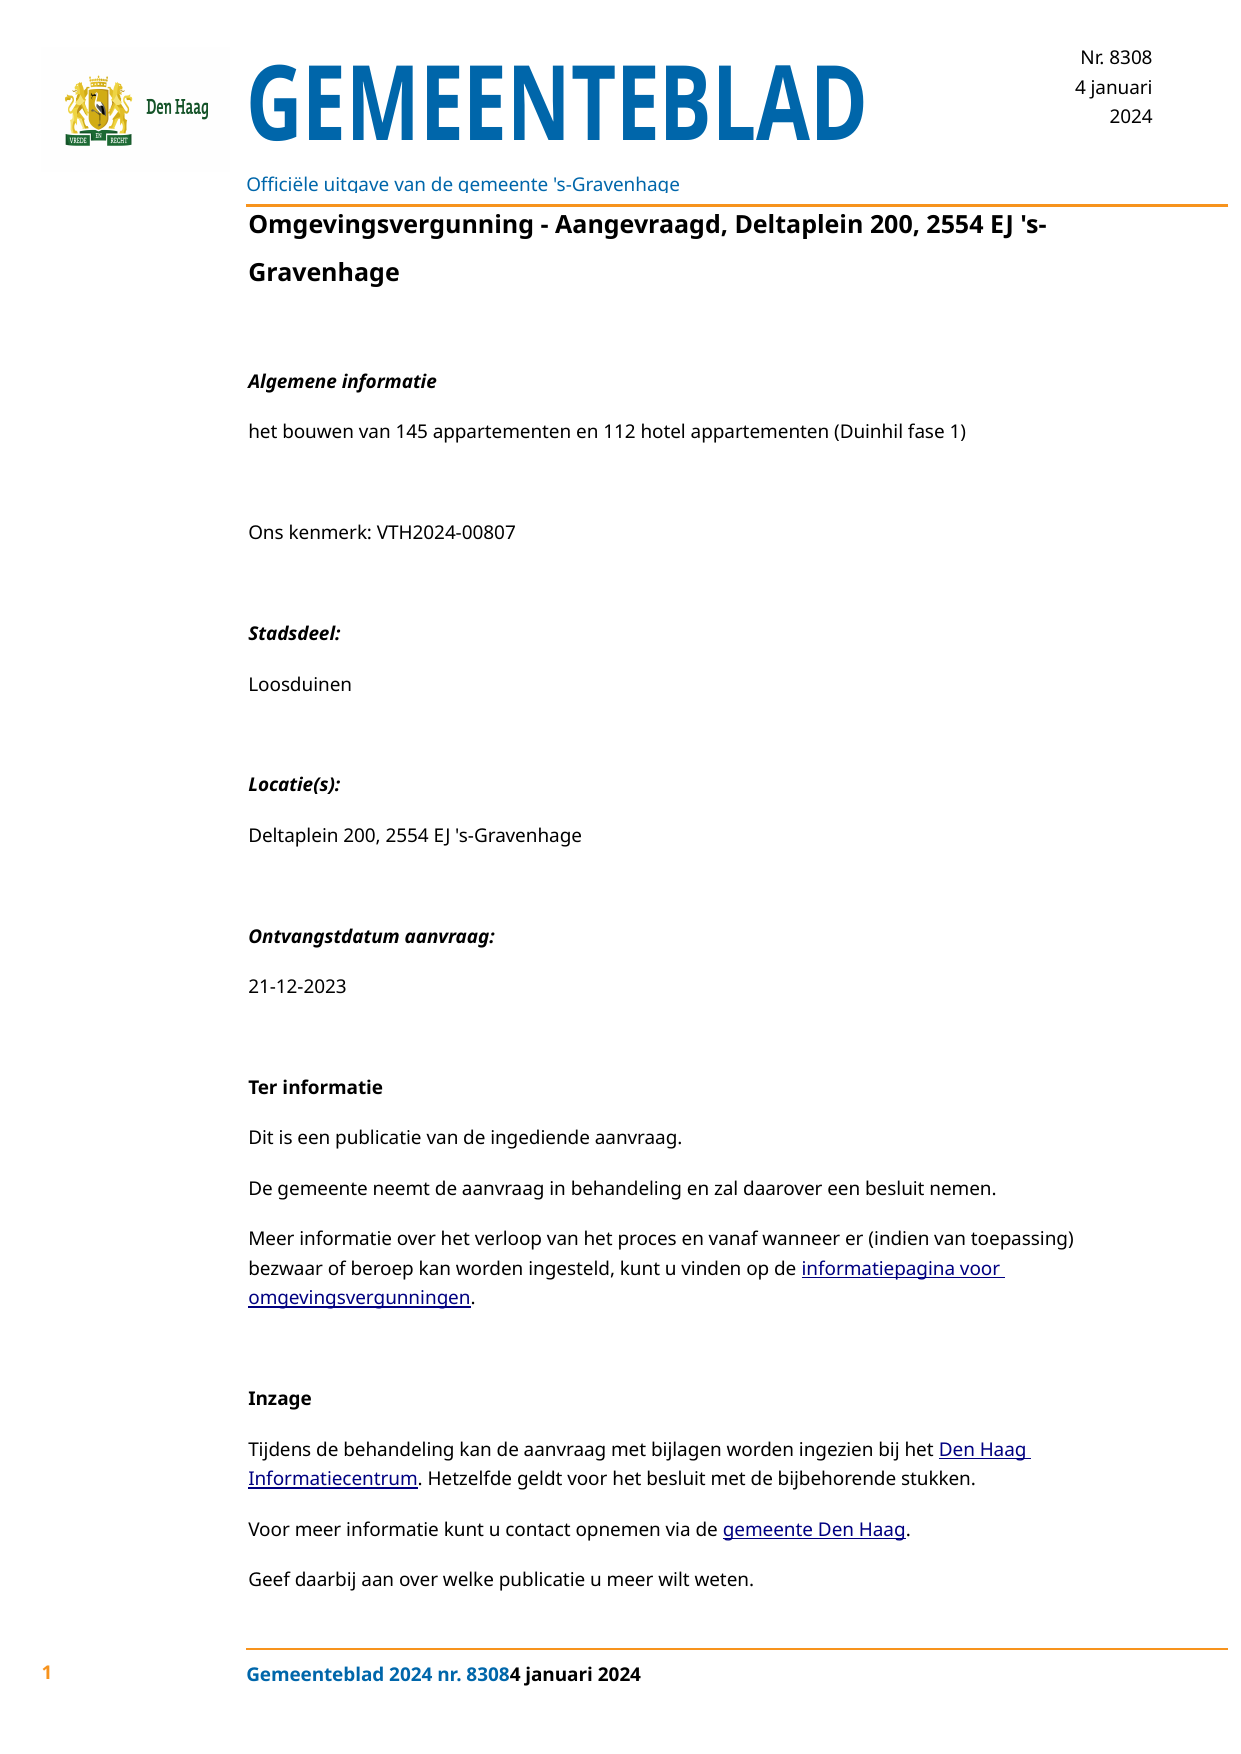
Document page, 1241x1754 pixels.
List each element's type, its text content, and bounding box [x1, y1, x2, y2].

text Meer informatie over het verloop van het proces en vanaf wanneer er (indien van toepassing) bezwaar of beroep kan worden ingesteld, kunt u vinden op de informatiepagina voor omgevingsvergunningen. [248, 1225, 1152, 1310]
text het bouwen van 145 appartementen en 112 hotel appartementen (Duinhil fase 1) [248, 419, 1152, 444]
text Ter informatie [248, 1074, 1152, 1100]
text Omgevingsvergunning - Aangevraagd, Deltaplein 200, 2554 EJ 's-Gravenhage [248, 207, 1152, 288]
text Dit is een publicatie van de ingediende aanvraag. [248, 1124, 1152, 1150]
text Loosduinen [248, 671, 1152, 697]
text Tijdens de behandeling kan de aanvraag met bijlagen worden ingezien bij het Den Haag Informatiecentrum. Hetzelfde geldt voor het besluit met de bijbehorende stukken. [248, 1436, 1152, 1491]
text Geef daarbij aan over welke publicatie u meer wilt weten. [248, 1566, 1152, 1592]
text Inzage [248, 1385, 1152, 1411]
text Locatie(s): [248, 772, 1152, 797]
text Algemene informatie [248, 368, 1152, 394]
text Stadsdeel: [248, 620, 1152, 646]
text De gemeente neemt de aanvraag in behandeling en zal daarover een besluit nemen. [248, 1175, 1152, 1201]
picture [41, 47, 231, 172]
text Deltaplein 200, 2554 EJ 's-Gravenhage [248, 822, 1152, 848]
text 21-12-2023 [248, 973, 1152, 999]
text Ontvangstdatum aanvraag: [248, 923, 1152, 949]
text Voor meer informatie kunt u contact opnemen via de gemeente Den Haag. [248, 1516, 1152, 1542]
text Ons kenmerk: VTH2024-00807 [248, 519, 1152, 545]
